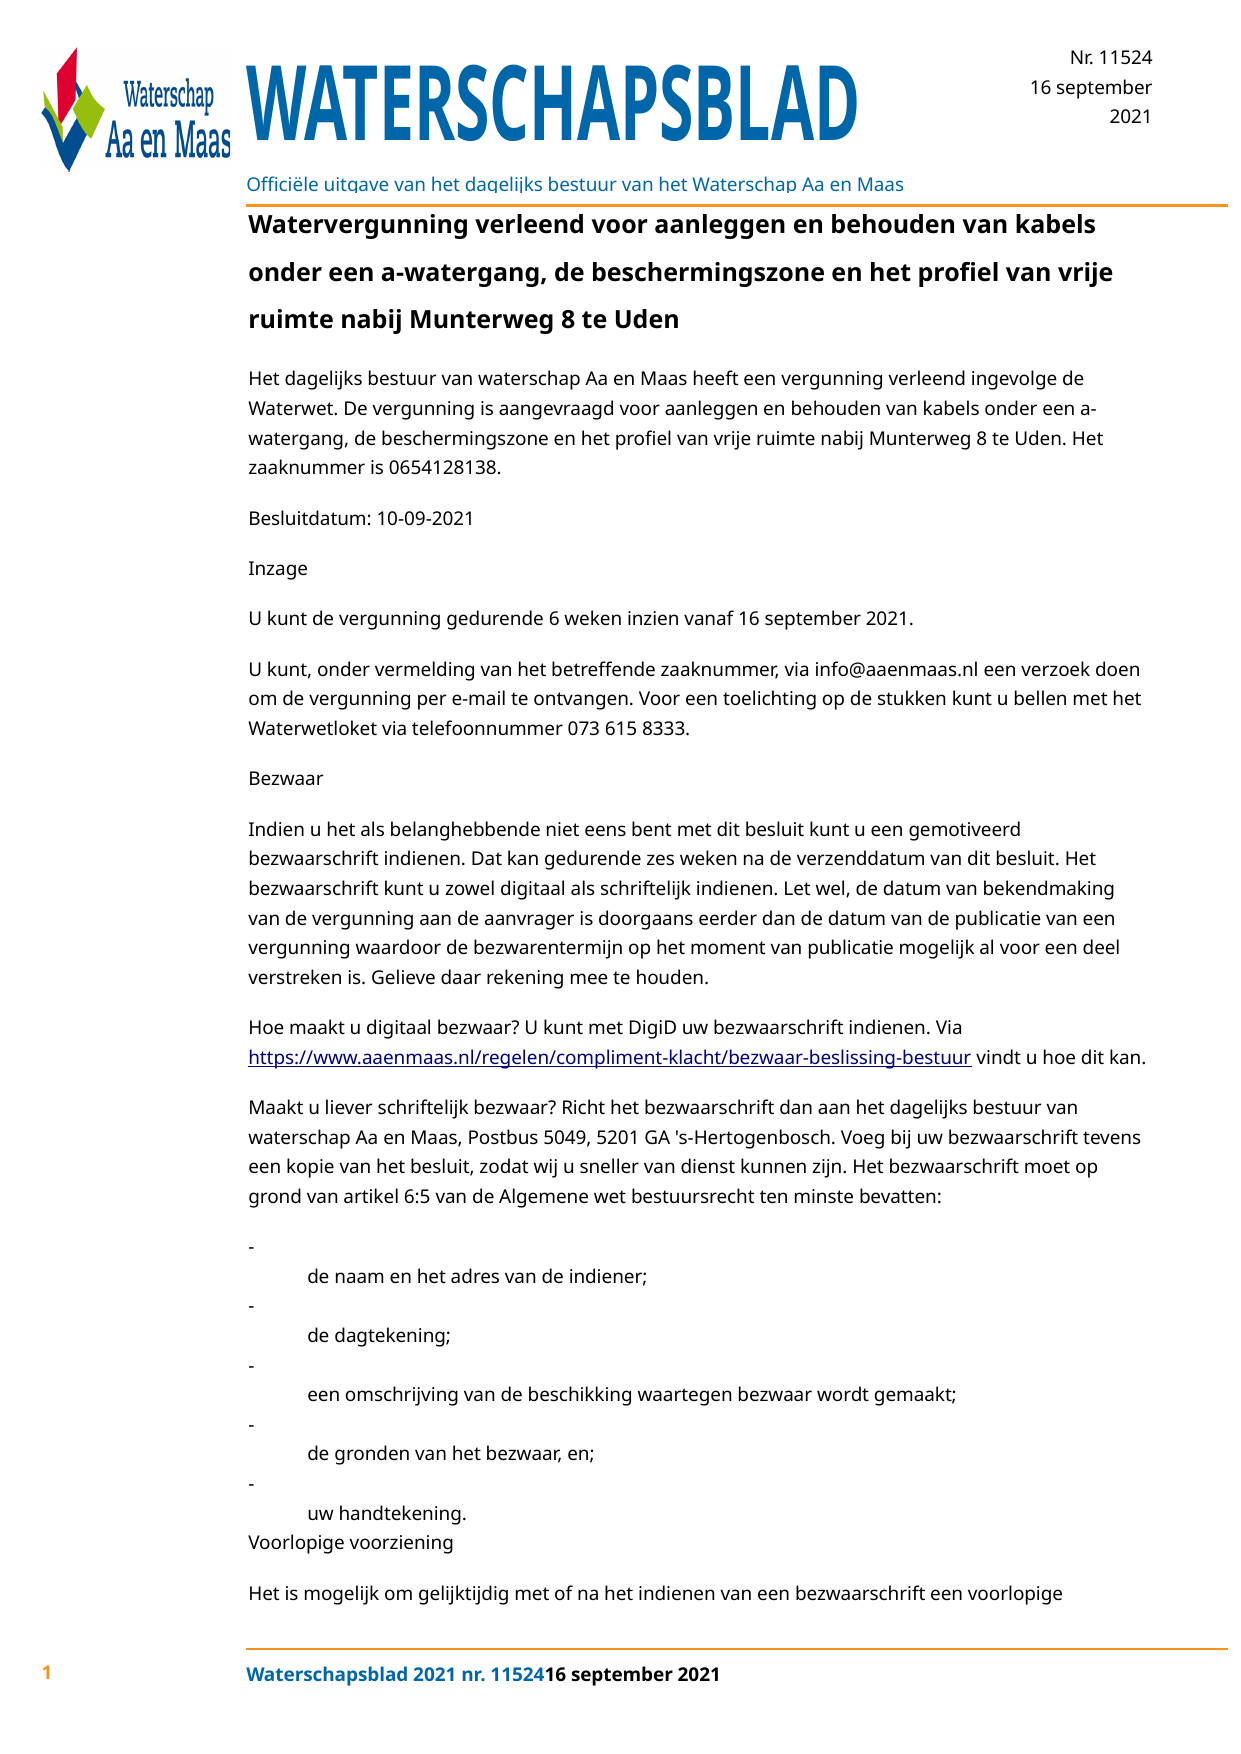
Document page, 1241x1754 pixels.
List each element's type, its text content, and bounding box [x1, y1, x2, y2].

text Hoe maakt u digitaal bezwaar? U kunt met DigiD uw bezwaarschrift indienen. Via https://www.aaenmaas.nl/regelen/compliment-klacht/bezwaar-beslissing-bestuur vindt u hoe dit kan. [248, 1014, 1152, 1069]
text U kunt de vergunning gedurende 6 weken inzien vanaf 16 september 2021. [248, 606, 1152, 631]
list de gronden van het bezwaar, en; [248, 1441, 1152, 1466]
text Het dagelijks bestuur van waterschap Aa en Maas heeft een vergunning verleend ingevolge de Waterwet. De vergunning is aangevraagd voor aanleggen en behouden van kabels onder een a-watergang, de beschermingszone en het profiel van vrije ruimte nabij Munterweg 8 te Uden. Het zaaknummer is 0654128138. [248, 366, 1152, 480]
list een omschrijving van de beschikking waartegen bezwaar wordt gemaakt; [248, 1381, 1152, 1407]
list de dagtekening; [248, 1322, 1152, 1348]
text U kunt, onder vermelding van het betreffende zaaknummer, via info@aaenmaas.nl een verzoek doen om de vergunning per e-mail te ontvangen. Voor een toelichting op de stukken kunt u bellen met het Waterwetloket via telefoonnummer 073 615 8333. [248, 656, 1152, 741]
text Besluitdatum: 10-09-2021 [248, 505, 1152, 530]
list uw handtekening. [248, 1500, 1152, 1525]
picture [41, 47, 231, 172]
text Het is mogelijk om gelijktijdig met of na het indienen van een bezwaarschrift een voorlopige [248, 1580, 1152, 1605]
text Inzage [248, 555, 1152, 581]
text Maakt u liever schriftelijk bezwaar? Richt het bezwaarschrift dan aan het dagelijks bestuur van waterschap Aa en Maas, Postbus 5049, 5201 GA 's-Hertogenbosch. Voeg bij uw bezwaarschrift tevens een kopie van het besluit, zodat wij u sneller van dienst kunnen zijn. Het bezwaarschrift moet op grond van artikel 6:5 van de Algemene wet bestuursrecht ten minste bevatten: [248, 1094, 1152, 1209]
text Bezwaar [248, 766, 1152, 791]
text Watervergunning verleend voor aanleggen en behouden van kabels onder een a-watergang, de beschermingszone en het profiel van vrije ruimte nabij Munterweg 8 te Uden [248, 207, 1152, 336]
text Voorlopige voorziening [248, 1529, 1152, 1555]
text Indien u het als belanghebbende niet eens bent met dit besluit kunt u een gemotiveerd bezwaarschrift indienen. Dat kan gedurende zes weken na de verzenddatum van dit besluit. Het bezwaarschrift kunt u zowel digitaal als schriftelijk indienen. Let wel, de datum van bekendmaking van de vergunning aan de aanvrager is doorgaans eerder dan de datum van de publicatie van een vergunning waardoor de bezwarentermijn op het moment van publicatie mogelijk al voor een deel verstreken is. Gelieve daar rekening mee te houden. [248, 816, 1152, 989]
list de naam en het adres van de indiener; [248, 1263, 1152, 1289]
